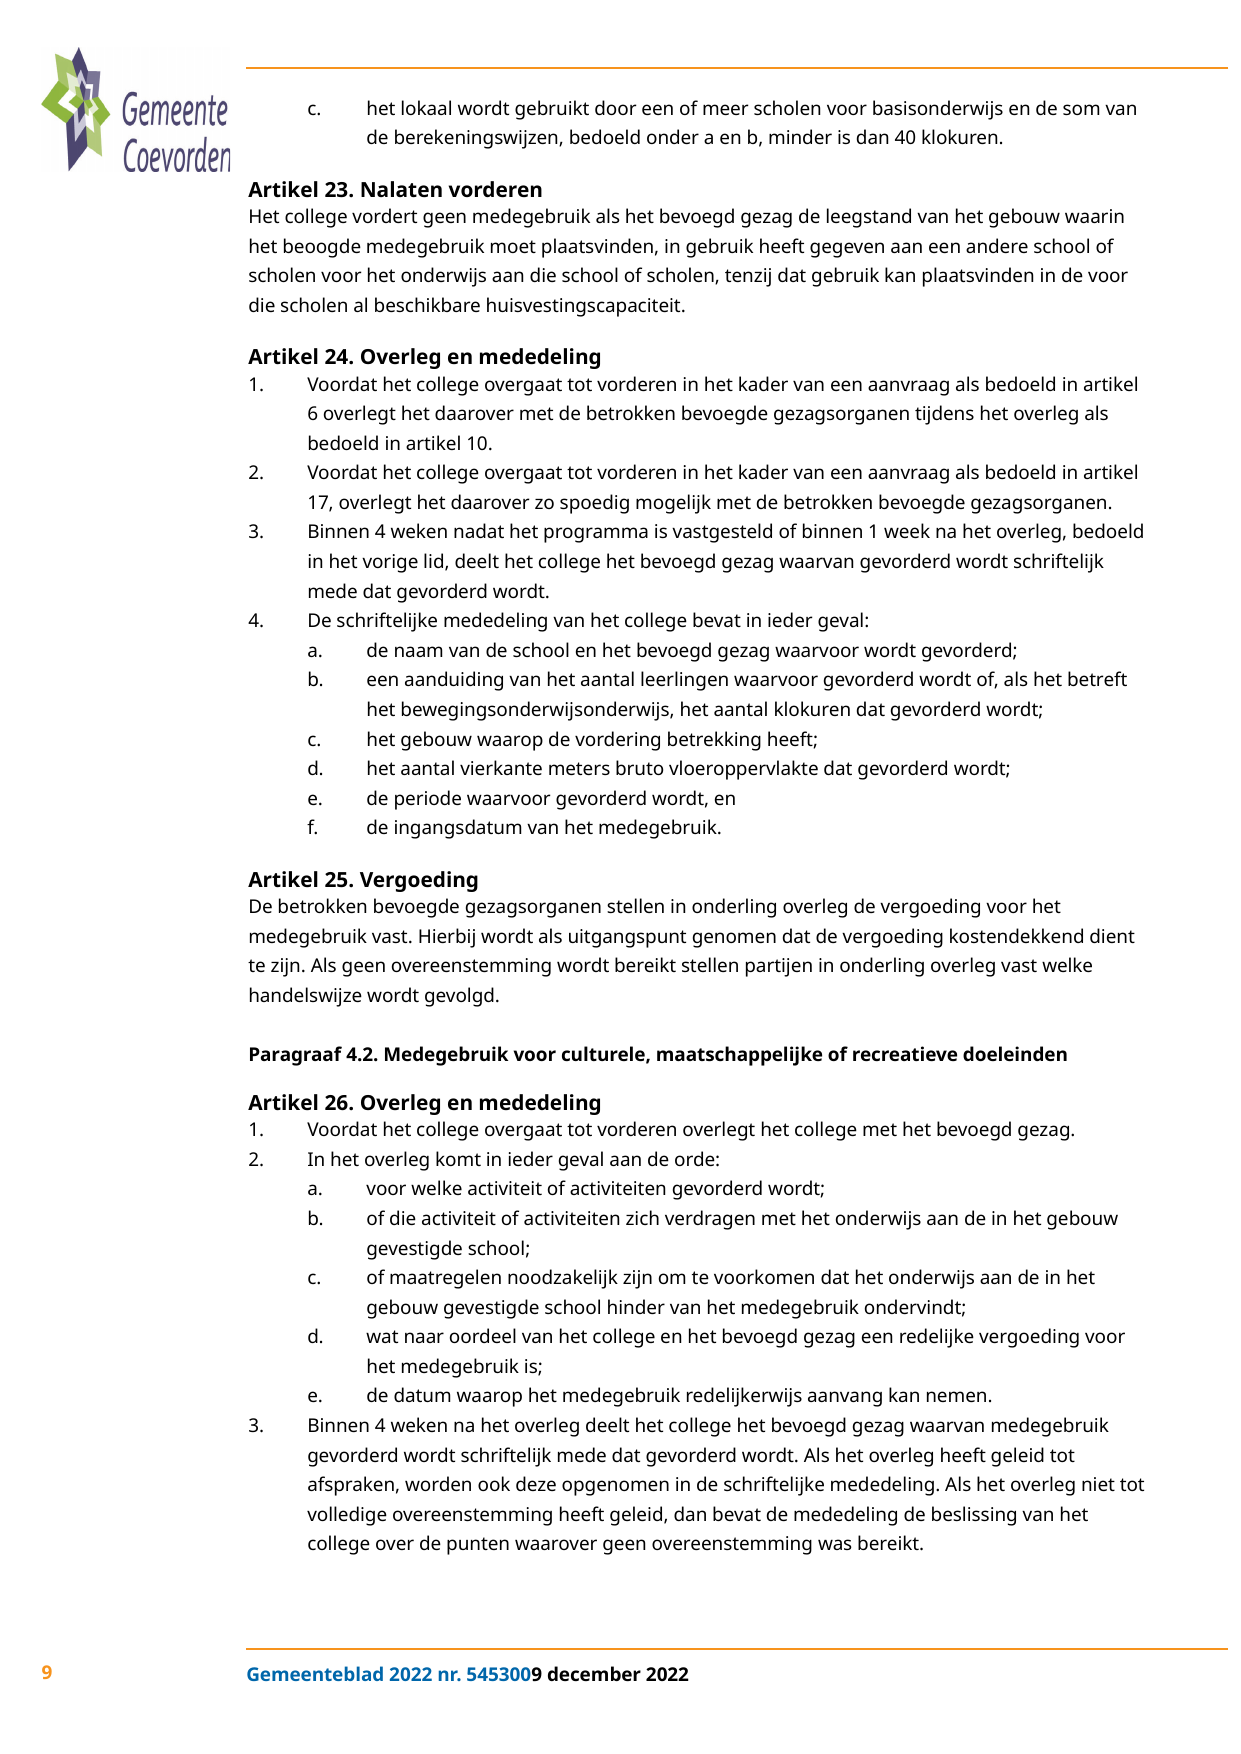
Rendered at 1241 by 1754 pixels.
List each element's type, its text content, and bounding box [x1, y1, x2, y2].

text Paragraaf 4.2. Medegebruik voor culturele, maatschappelijke of recreatieve doeleinden [248, 1041, 1152, 1067]
list de ingangsdatum van het medegebruik. [307, 814, 1152, 840]
list Binnen 4 weken nadat het programma is vastgesteld of binnen 1 week na het overleg, bedoeld in het vorige lid, deelt het college het bevoegd gezag waarvan gevorderd wordt schriftelijk mede dat gevorderd wordt. [248, 519, 1152, 604]
list de naam van de school en het bevoegd gezag waarvoor wordt gevorderd; [307, 637, 1152, 663]
list de periode waarvoor gevorderd wordt, en [307, 785, 1152, 811]
list een aanduiding van het aantal leerlingen waarvoor gevorderd wordt of, als het betreft het bewegingsonderwijsonderwijs, het aantal klokuren dat gevorderd wordt; [307, 667, 1152, 722]
list het gebouw waarop de vordering betrekking heeft; [307, 726, 1152, 752]
list het lokaal wordt gebruikt door een of meer scholen voor basisonderwijs en de som van de berekeningswijzen, bedoeld onder a en b, minder is dan 40 klokuren. [307, 95, 1152, 150]
list De schriftelijke mededeling van het college bevat in ieder geval: [248, 607, 1152, 633]
list Voordat het college overgaat tot vorderen in het kader van een aanvraag als bedoeld in artikel 17, overlegt het daarover zo spoedig mogelijk met de betrokken bevoegde gezagsorganen. [248, 459, 1152, 515]
text Artikel 24. Overleg en mededeling [248, 342, 1152, 371]
list het aantal vierkante meters bruto vloeroppervlakte dat gevorderd wordt; [307, 755, 1152, 781]
list Binnen 4 weken na het overleg deelt het college het bevoegd gezag waarvan medegebruik gevorderd wordt schriftelijk mede dat gevorderd wordt. Als het overleg heeft geleid tot afspraken, worden ook deze opgenomen in de schriftelijke mededeling. Als het overleg niet tot volledige overeenstemming heeft geleid, dan bevat de mededeling de beslissing van het college over de punten waarover geen overeenstemming was bereikt. [248, 1412, 1152, 1556]
text Artikel 23. Nalaten vorderen [248, 175, 1152, 203]
text Artikel 26. Overleg en mededeling [248, 1088, 1152, 1116]
text De betrokken bevoegde gezagsorganen stellen in onderling overleg de vergoeding voor het medegebruik vast. Hierbij wordt als uitgangspunt genomen dat de vergoeding kostendekkend dient te zijn. Als geen overeenstemming wordt bereikt stellen partijen in onderling overleg vast welke handelswijze wordt gevolgd. [248, 893, 1152, 1008]
text Het college vordert geen medegebruik als het bevoegd gezag de leegstand van het gebouw waarin het beoogde medegebruik moet plaatsvinden, in gebruik heeft gegeven aan een andere school of scholen voor het onderwijs aan die school of scholen, tenzij dat gebruik kan plaatsvinden in de voor die scholen al beschikbare huisvestingscapaciteit. [248, 203, 1152, 318]
list Voordat het college overgaat tot vorderen overlegt het college met het bevoegd gezag. [248, 1116, 1152, 1142]
list In het overleg komt in ieder geval aan de orde: [248, 1146, 1152, 1172]
list wat naar oordeel van het college en het bevoegd gezag een redelijke vergoeding voor het medegebruik is; [307, 1323, 1152, 1379]
picture [41, 47, 231, 172]
list Voordat het college overgaat tot vorderen in het kader van een aanvraag als bedoeld in artikel 6 overlegt het daarover met de betrokken bevoegde gezagsorganen tijdens het overleg als bedoeld in artikel 10. [248, 371, 1152, 456]
list of die activiteit of activiteiten zich verdragen met het onderwijs aan de in het gebouw gevestigde school; [307, 1205, 1152, 1260]
list of maatregelen noodzakelijk zijn om te voorkomen dat het onderwijs aan de in het gebouw gevestigde school hinder van het medegebruik ondervindt; [307, 1264, 1152, 1319]
list voor welke activiteit of activiteiten gevorderd wordt; [307, 1176, 1152, 1201]
list de datum waarop het medegebruik redelijkerwijs aanvang kan nemen. [307, 1383, 1152, 1408]
text Artikel 25. Vergoeding [248, 865, 1152, 893]
